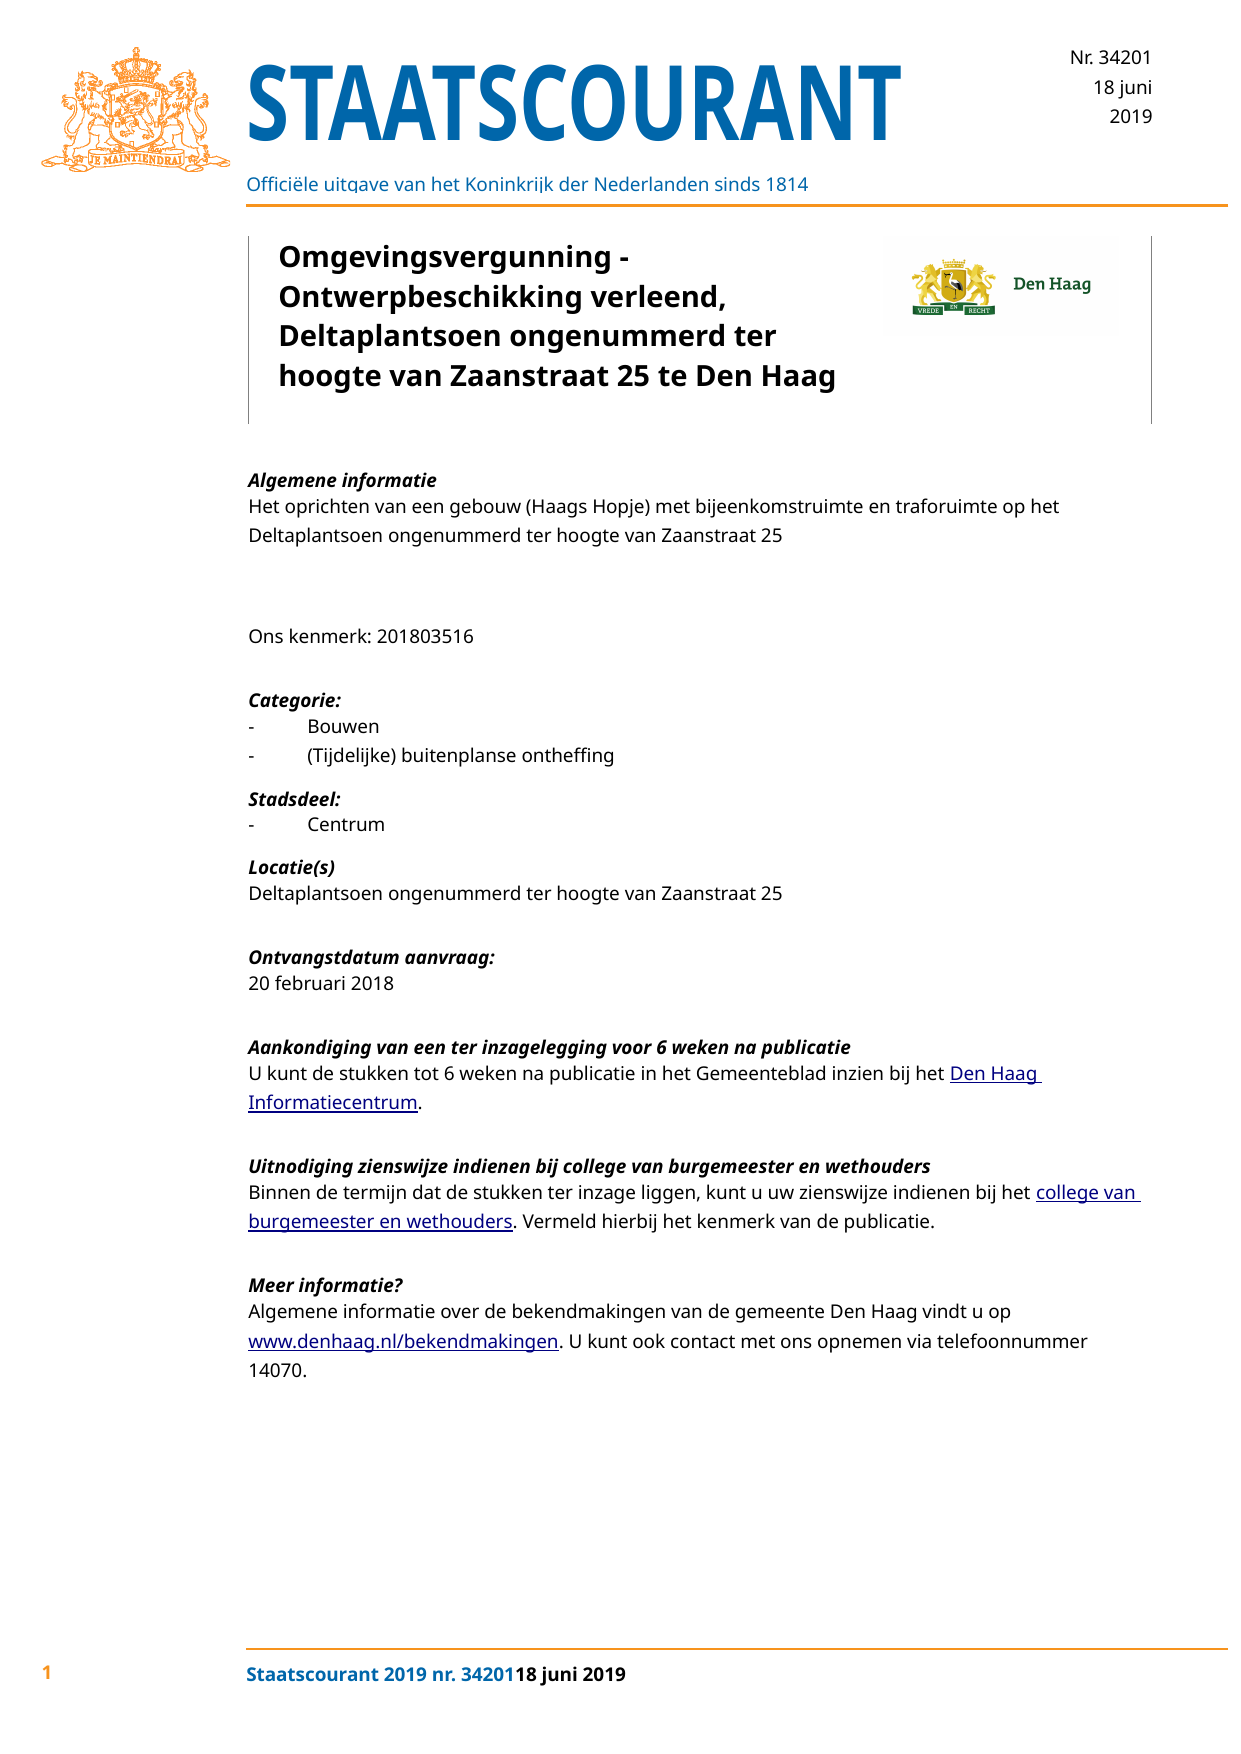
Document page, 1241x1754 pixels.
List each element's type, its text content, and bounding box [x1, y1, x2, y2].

text Categorie: [248, 687, 1152, 713]
picture [41, 47, 231, 172]
text Binnen de termijn dat de stukken ter inzage liggen, kunt u uw zienswijze indienen bij het college van burgemeester en wethouders. Vermeld hierbij het kenmerk van de publicatie. [248, 1179, 1152, 1234]
picture [882, 236, 1119, 336]
list Bouwen [248, 713, 1152, 739]
text Aankondiging van een ter inzagelegging voor 6 weken na publicatie [248, 1034, 1152, 1060]
text Meer informatie? [248, 1272, 1152, 1298]
text Het oprichten van een gebouw (Haags Hopje) met bijeenkomstruimte en traforuimte op het Deltaplantsoen ongenummerd ter hoogte van Zaanstraat 25 [248, 493, 1152, 548]
text Locatie(s) [248, 854, 1152, 880]
list Centrum [248, 811, 1152, 837]
text Deltaplantsoen ongenummerd ter hoogte van Zaanstraat 25 [248, 880, 1152, 906]
text Algemene informatie [248, 467, 1152, 493]
text Ons kenmerk: 201803516 [248, 623, 1152, 649]
text Algemene informatie over de bekendmakingen van de gemeente Den Haag vindt u op www.denhaag.nl/bekendmakingen. U kunt ook contact met ons opnemen via telefoonnummer 14070. [248, 1298, 1152, 1383]
text Uitnodiging zienswijze indienen bij college van burgemeester en wethouders [248, 1153, 1152, 1179]
table_header Omgevingsvergunning - Ontwerpbeschikking verleend, Deltaplantsoen ongenummerd ter hoogte van Zaanstraat 25 te Den Haag [249, 236, 850, 424]
text U kunt de stukken tot 6 weken na publicatie in het Gemeenteblad inzien bij het Den Haag Informatiecentrum. [248, 1060, 1152, 1115]
text Ontvangstdatum aanvraag: [248, 944, 1152, 970]
text Stadsdeel: [248, 786, 1152, 811]
table_header [850, 236, 1151, 424]
text 20 februari 2018 [248, 970, 1152, 996]
list (Tijdelijke) buitenplanse ontheffing [248, 743, 1152, 768]
